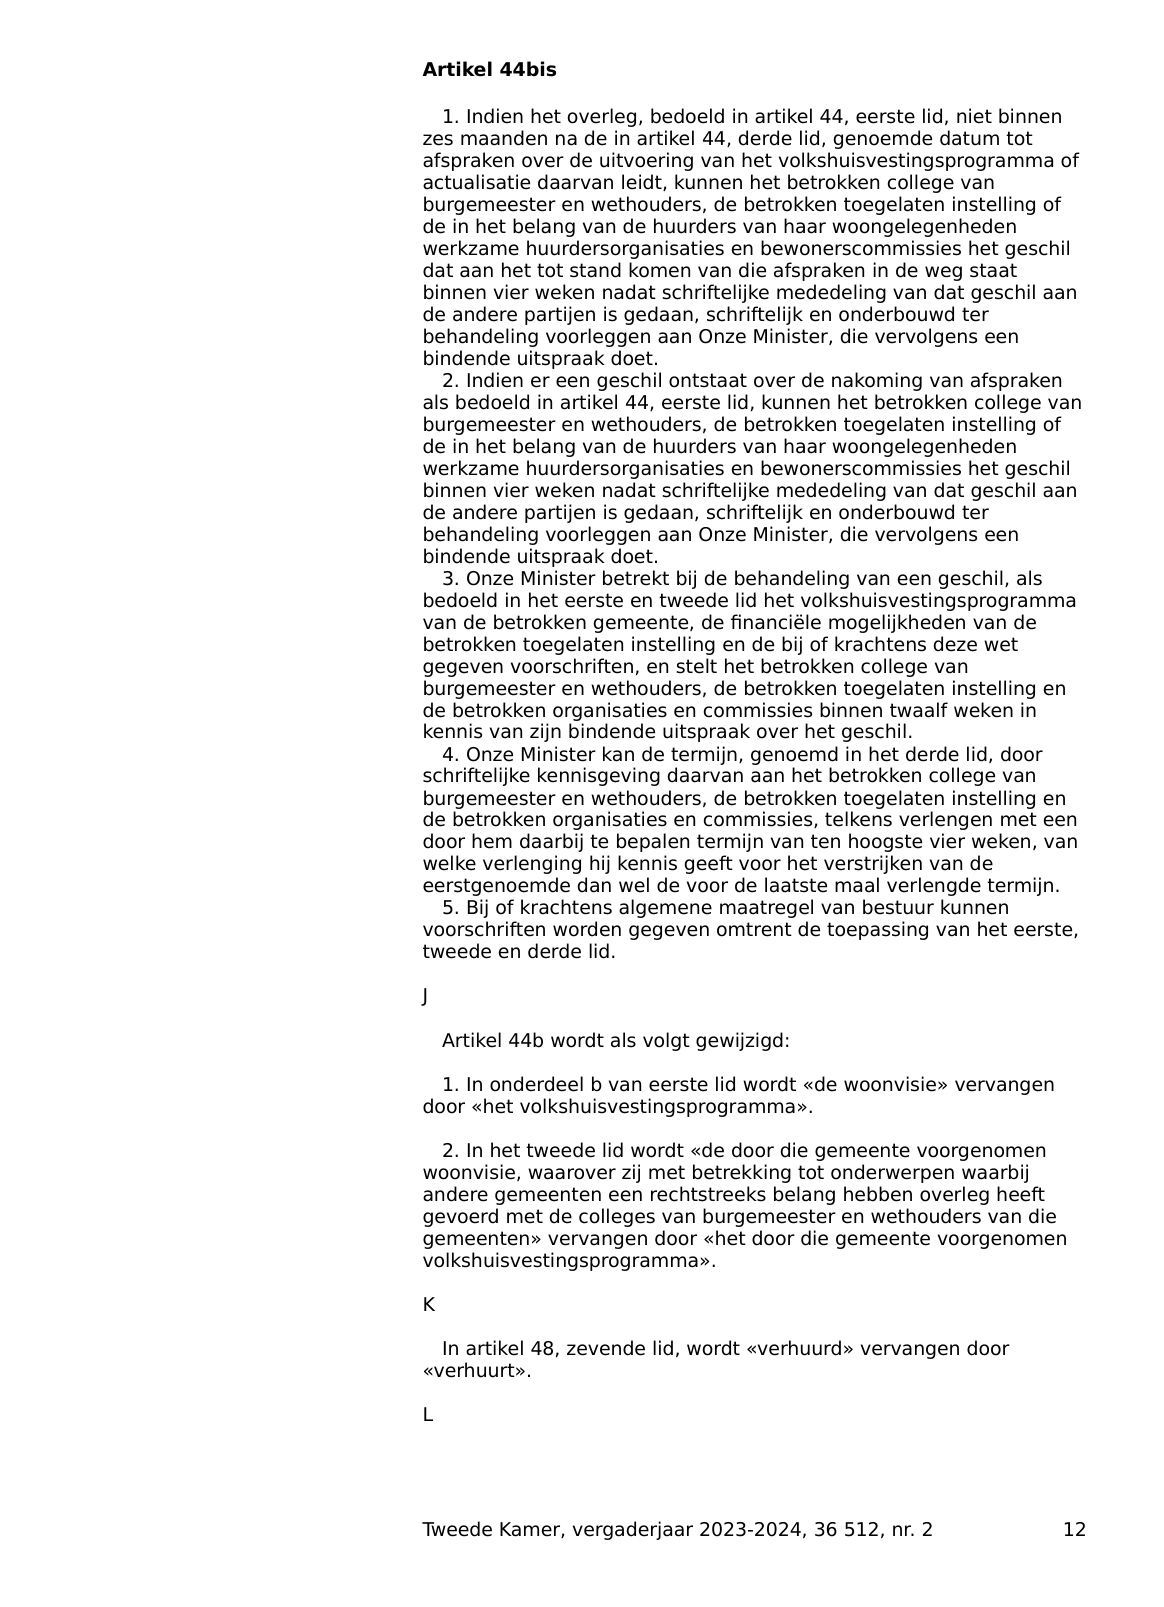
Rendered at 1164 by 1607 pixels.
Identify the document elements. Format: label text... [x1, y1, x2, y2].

text 5. Bij of krachtens algemene maatregel van bestuur kunnen voorschriften worden gegeven omtrent de toepassing van het eerste, tweede en derde lid. [422, 897, 1087, 963]
text 2. In het tweede lid wordt «de door die gemeente voorgenomen woonvisie, waarover zij met betrekking tot onderwerpen waarbij andere gemeenten een rechtstreeks belang hebben overleg heeft gevoerd met de colleges van burgemeester en wethouders van die gemeenten» vervangen door «het door die gemeente voorgenomen volkshuisvestingsprogramma». [422, 1140, 1087, 1272]
text 4. Onze Minister kan de termijn, genoemd in het derde lid, door schriftelijke kennisgeving daarvan aan het betrokken college van burgemeester en wethouders, de betrokken toegelaten instelling en de betrokken organisaties en commissies, telkens verlengen met een door hem daarbij te bepalen termijn van ten hoogste vier weken, van welke verlenging hij kennis geeft voor het verstrijken van de eerstgenoemde dan wel de voor de laatste maal verlengde termijn. [422, 743, 1087, 897]
text Artikel 44b wordt als volgt gewijzigd: [422, 1029, 1087, 1052]
text K [422, 1294, 1087, 1316]
text J [422, 985, 1087, 1007]
text 3. Onze Minister betrekt bij de behandeling van een geschil, als bedoeld in het eerste en tweede lid het volkshuisvestingsprogramma van de betrokken gemeente, de financiële mogelijkheden van de betrokken toegelaten instelling en de bij of krachtens deze wet gegeven voorschriften, en stelt het betrokken college van burgemeester en wethouders, de betrokken toegelaten instelling en de betrokken organisaties en commissies binnen twaalf weken in kennis van zijn bindende uitspraak over het geschil. [422, 568, 1087, 743]
text 2. Indien er een geschil ontstaat over de nakoming van afspraken als bedoeld in artikel 44, eerste lid, kunnen het betrokken college van burgemeester en wethouders, de betrokken toegelaten instelling of de in het belang van de huurders van haar woongelegenheden werkzame huurdersorganisaties en bewonerscommissies het geschil binnen vier weken nadat schriftelijke mededeling van dat geschil aan de andere partijen is gedaan, schriftelijk en onderbouwd ter behandeling voorleggen aan Onze Minister, die vervolgens een bindende uitspraak doet. [422, 370, 1087, 568]
text In artikel 48, zevende lid, wordt «verhuurd» vervangen door «verhuurt». [422, 1338, 1087, 1382]
text 1. In onderdeel b van eerste lid wordt «de woonvisie» vervangen door «het volkshuisvestingsprogramma». [422, 1074, 1087, 1118]
subtitle Artikel 44bis [422, 59, 1087, 81]
text 1. Indien het overleg, bedoeld in artikel 44, eerste lid, niet binnen zes maanden na de in artikel 44, derde lid, genoemde datum tot afspraken over de uitvoering van het volkshuisvestingsprogramma of actualisatie daarvan leidt, kunnen het betrokken college van burgemeester en wethouders, de betrokken toegelaten instelling of de in het belang van de huurders van haar woongelegenheden werkzame huurdersorganisaties en bewonerscommissies het geschil dat aan het tot stand komen van die afspraken in de weg staat binnen vier weken nadat schriftelijke mededeling van dat geschil aan de andere partijen is gedaan, schriftelijk en onderbouwd ter behandeling voorleggen aan Onze Minister, die vervolgens een bindende uitspraak doet. [422, 106, 1087, 370]
text L [422, 1404, 1087, 1426]
